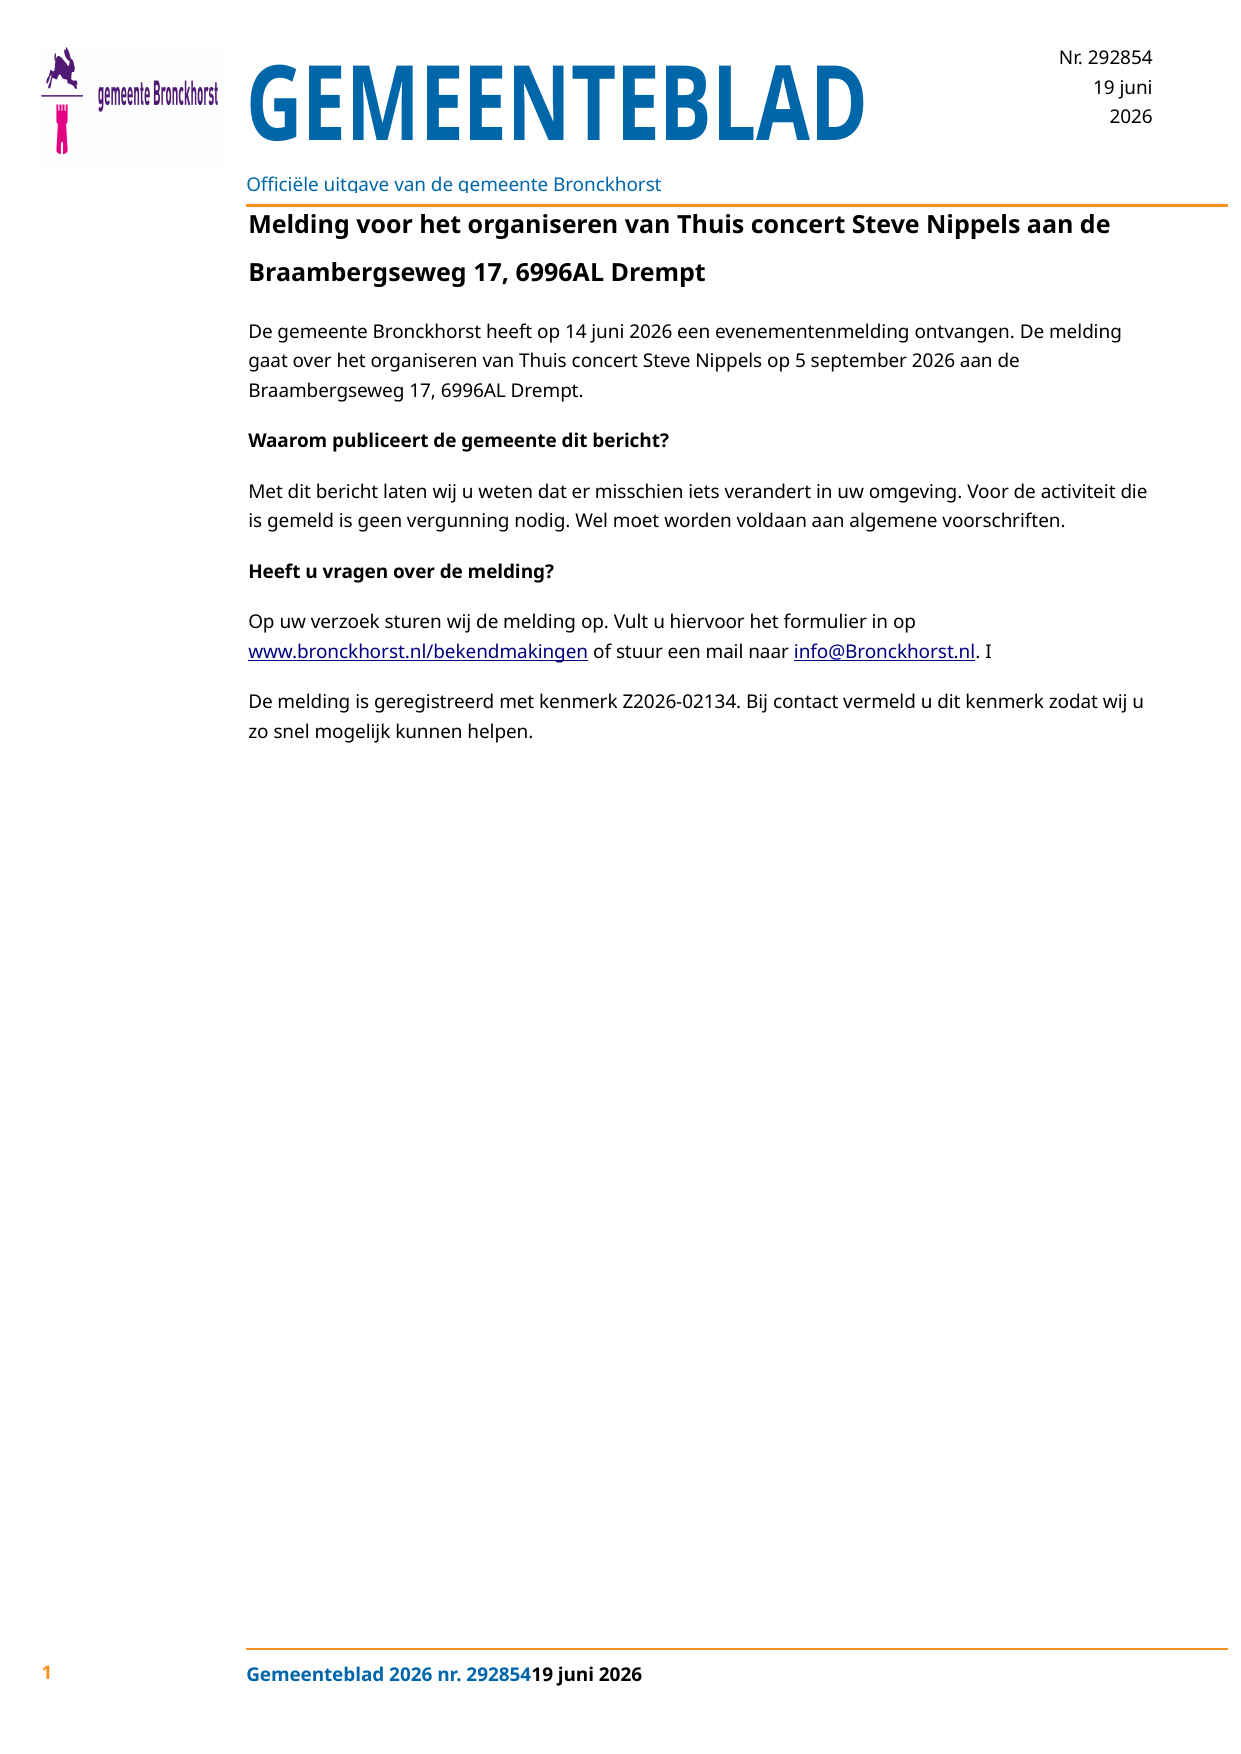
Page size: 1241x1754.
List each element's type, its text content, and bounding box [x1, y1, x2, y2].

text De melding is geregistreerd met kenmerk Z2026-02134. Bij contact vermeld u dit kenmerk zodat wij u zo snel mogelijk kunnen helpen. [248, 688, 1152, 744]
picture [41, 47, 231, 172]
text Met dit bericht laten wij u weten dat er misschien iets verandert in uw omgeving. Voor de activiteit die is gemeld is geen vergunning nodig. Wel moet worden voldaan aan algemene voorschriften. [248, 478, 1152, 533]
text Op uw verzoek sturen wij de melding op. Vult u hiervoor het formulier in op www.bronckhorst.nl/bekendmakingen of stuur een mail naar info@Bronckhorst.nl. I [248, 608, 1152, 664]
text Waarom publiceert de gemeente dit bericht? [248, 427, 1152, 453]
text De gemeente Bronckhorst heeft op 14 juni 2026 een evenementenmelding ontvangen. De melding gaat over het organiseren van Thuis concert Steve Nippels op 5 september 2026 aan de Braambergseweg 17, 6996AL Drempt. [248, 318, 1152, 403]
text Heeft u vragen over de melding? [248, 558, 1152, 584]
text Melding voor het organiseren van Thuis concert Steve Nippels aan de Braambergseweg 17, 6996AL Drempt [248, 207, 1152, 288]
